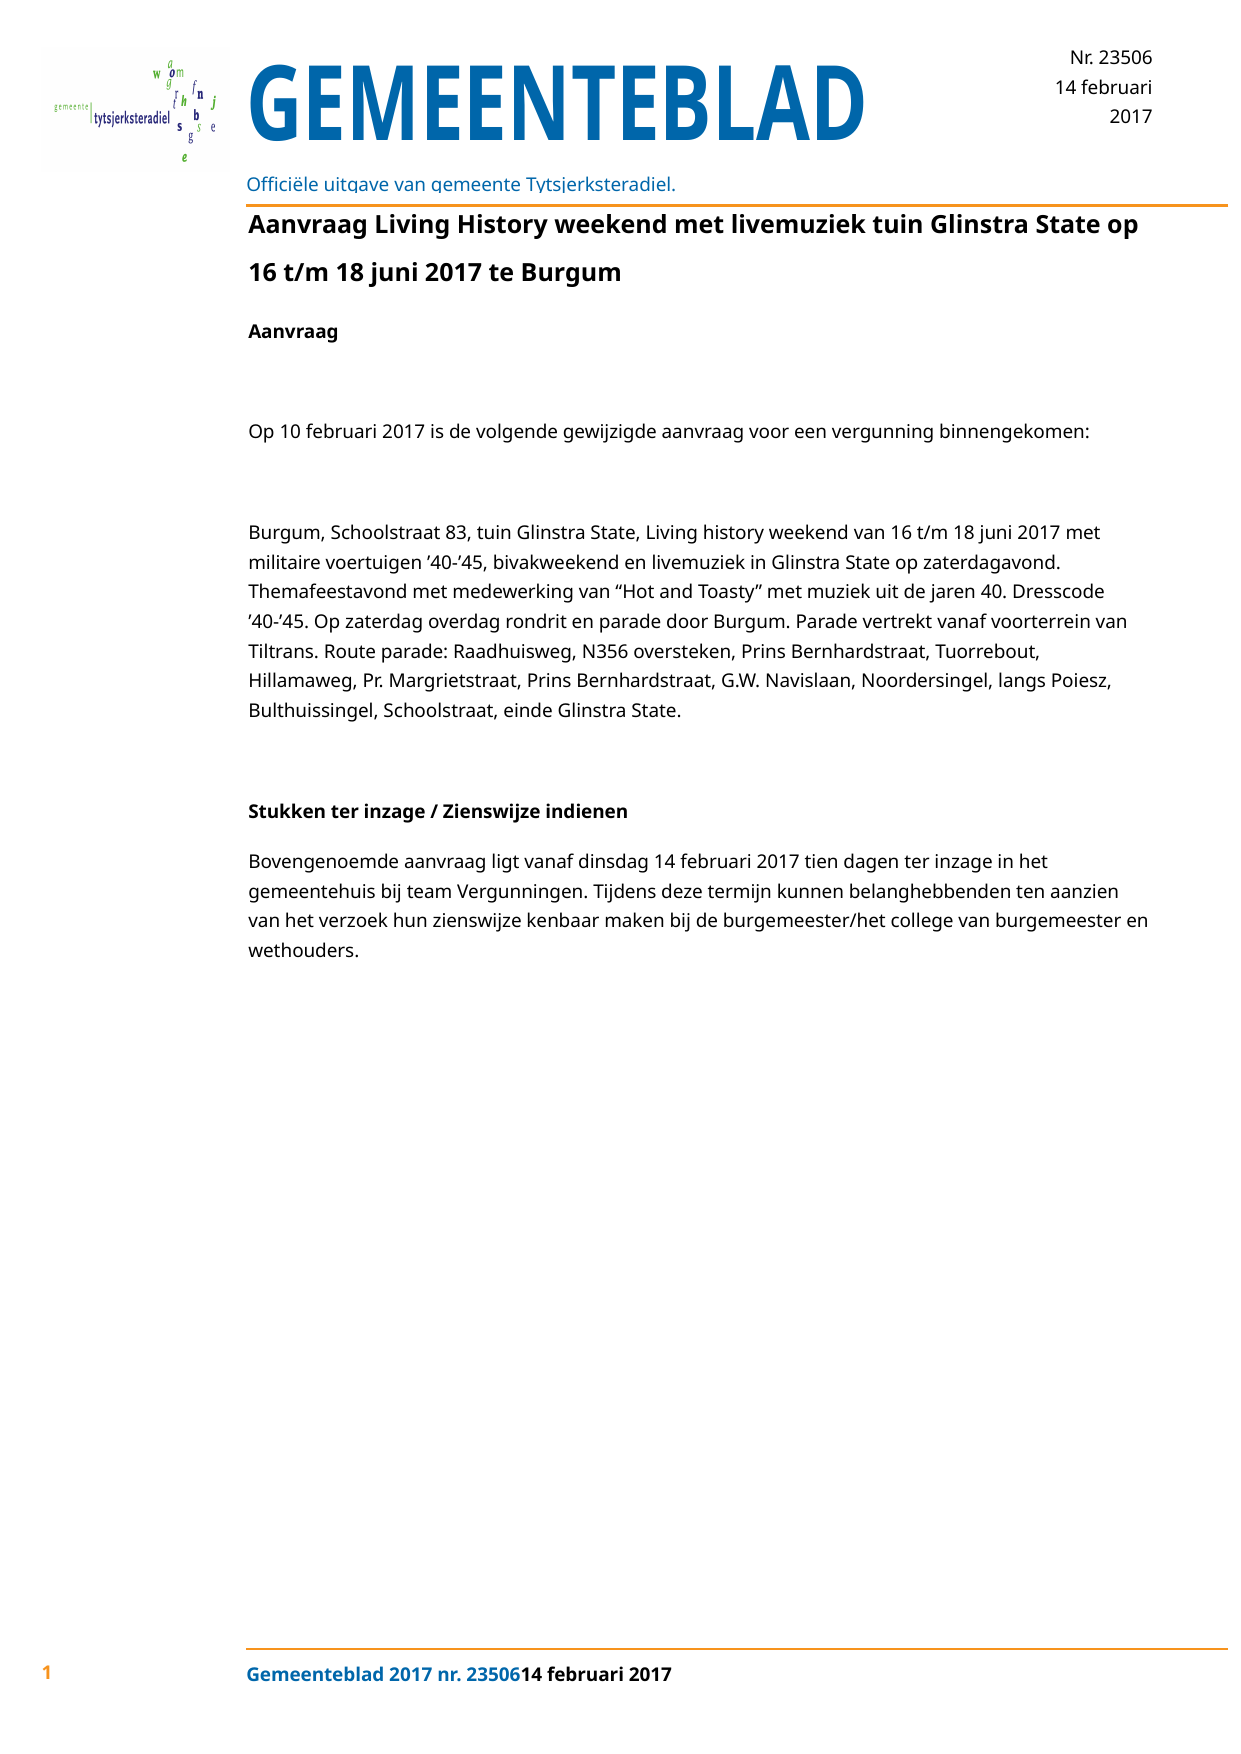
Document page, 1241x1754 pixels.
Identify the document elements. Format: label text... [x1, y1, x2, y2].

text Op 10 februari 2017 is de volgende gewijzigde aanvraag voor een vergunning binnengekomen: [248, 419, 1152, 444]
text Bovengenoemde aanvraag ligt vanaf dinsdag 14 februari 2017 tien dagen ter inzage in het gemeentehuis bij team Vergunningen. Tijdens deze termijn kunnen belanghebbenden ten aanzien van het verzoek hun zienswijze kenbaar maken bij de burge­meester/het college van burgemeester en wethouders. [248, 848, 1152, 963]
text Aanvraag [248, 318, 1152, 344]
picture [41, 47, 231, 172]
text Aanvraag Living History weekend met livemuziek tuin Glinstra State op 16 t/m 18 juni 2017 te Burgum [248, 207, 1152, 288]
text Burgum, Schoolstraat 83, tuin Glinstra State, Living history weekend van 16 t/m 18 juni 2017 met militaire voertuigen ’40-’45, bivakweekend en livemuziek in Glinstra State op zaterdagavond. Themafeestavond met medewerking van “Hot and Toasty” met muziek uit de jaren 40. Dresscode ’40-’45. Op zaterdag overdag rondrit en parade door Burgum. Parade vertrekt vanaf voorterrein van Tiltrans. Route parade: Raadhuisweg, N356 oversteken, Prins Bernhardstraat, Tuorrebout, Hillamaweg, Pr. Margrietstraat, Prins Bernhardstraat, G.W. Navislaan, Noordersingel, langs Poiesz, Bulthuissingel, Schoolstraat, einde Glinstra State. [248, 519, 1152, 723]
text Stukken ter inzage / Zienswijze indienen [248, 798, 1152, 824]
